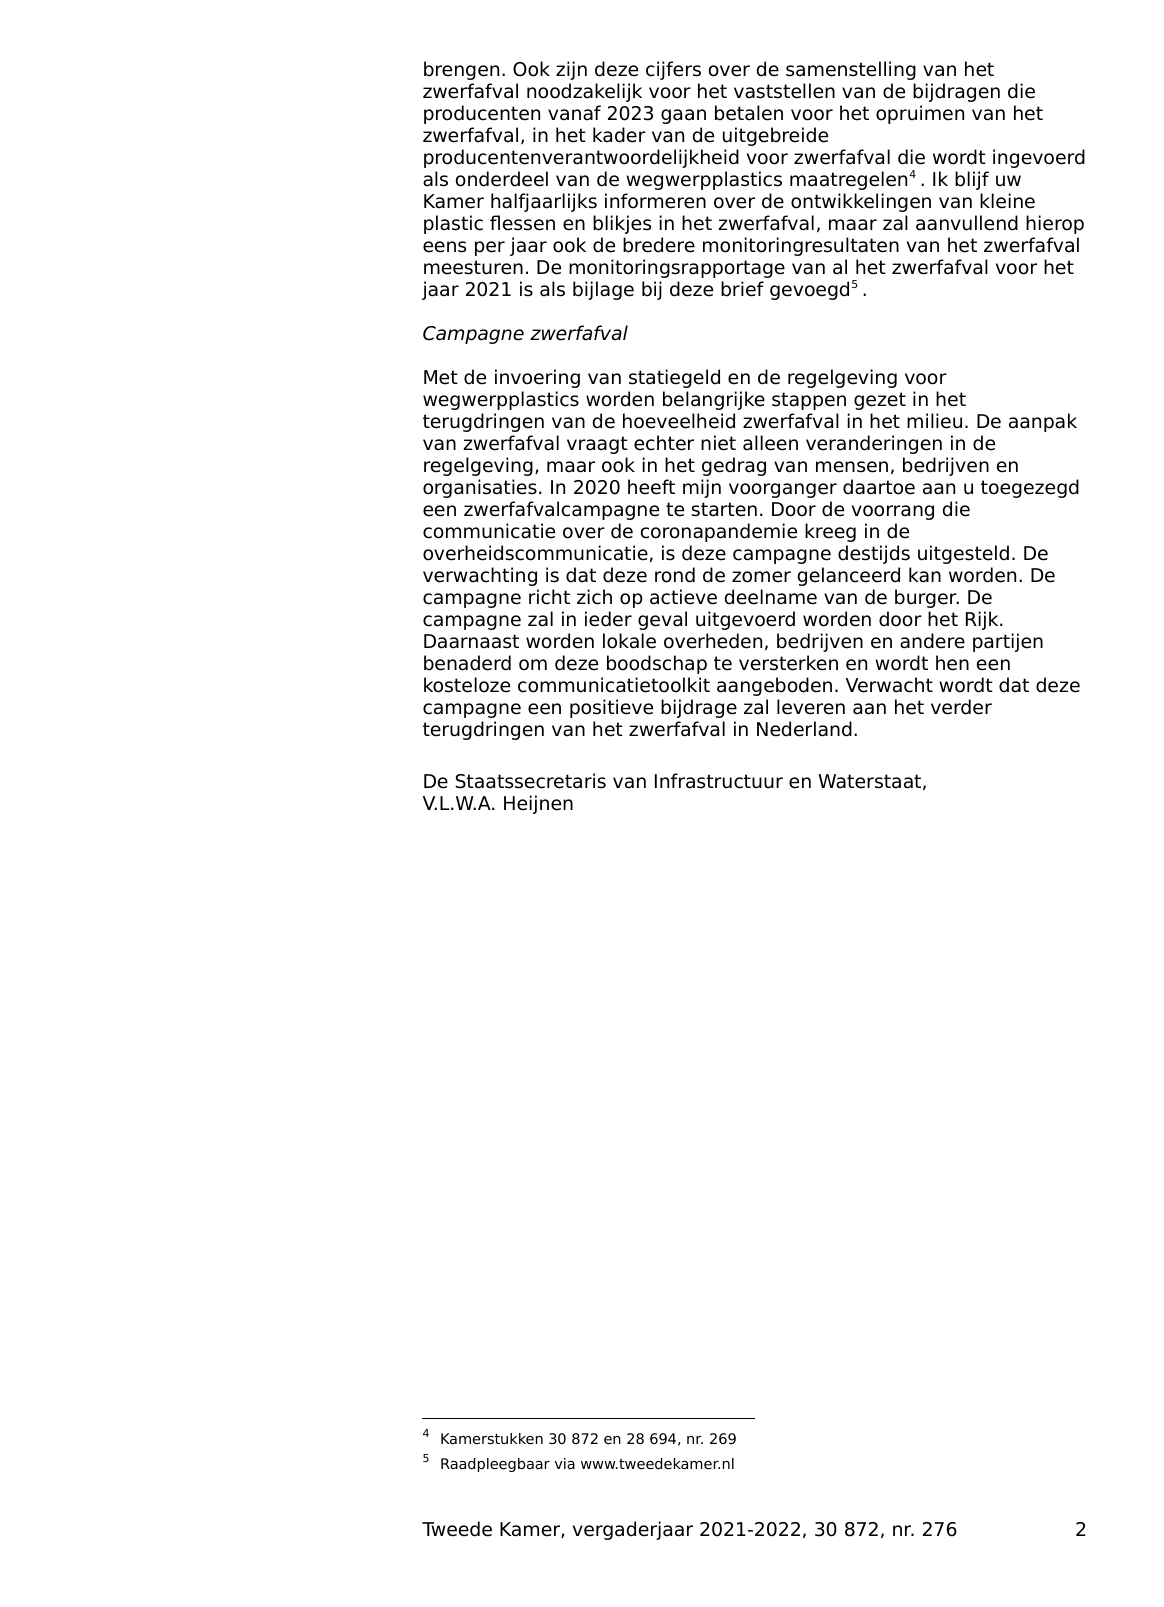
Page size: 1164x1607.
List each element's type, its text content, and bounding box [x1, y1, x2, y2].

text Raadpleegbaar via www.tweedekamer.nl [422, 1452, 1087, 1474]
text Kamerstukken 30 872 en 28 694, nr. 269 [422, 1427, 1087, 1449]
subtitle Campagne zwerfafval [422, 323, 1087, 345]
text brengen. Ook zijn deze cijfers over de samenstelling van het zwerfafval noodzakelijk voor het vaststellen van de bijdragen die producenten vanaf 2023 gaan betalen voor het opruimen van het zwerfafval, in het kader van de uitgebreide producentenverantwoordelijkheid voor zwerfafval die wordt ingevoerd als onderdeel van de wegwerpplastics maatregelen. Ik blijf uw Kamer halfjaarlijks informeren over de ontwikkelingen van kleine plastic flessen en blikjes in het zwerfafval, maar zal aanvullend hierop eens per jaar ook de bredere monitoringresultaten van het zwerfafval meesturen. De monitoringsrapportage van al het zwerfafval voor het jaar 2021 is als bijlage bij deze brief gevoegd. [422, 59, 1087, 301]
text Met de invoering van statiegeld en de regelgeving voor wegwerpplastics worden belangrijke stappen gezet in het terugdringen van de hoeveelheid zwerfafval in het milieu. De aanpak van zwerfafval vraagt echter niet alleen veranderingen in de regelgeving, maar ook in het gedrag van mensen, bedrijven en organisaties. In 2020 heeft mijn voorganger daartoe aan u toegezegd een zwerfafvalcampagne te starten. Door de voorrang die communicatie over de coronapandemie kreeg in de overheidscommunicatie, is deze campagne destijds uitgesteld. De verwachting is dat deze rond de zomer gelanceerd kan worden. De campagne richt zich op actieve deelname van de burger. De campagne zal in ieder geval uitgevoerd worden door het Rijk. Daarnaast worden lokale overheden, bedrijven en andere partijen benaderd om deze boodschap te versterken en wordt hen een kosteloze communicatietoolkit aangeboden. Verwacht wordt dat deze campagne een positieve bijdrage zal leveren aan het verder terugdringen van het zwerfafval in Nederland. [422, 367, 1087, 741]
text De Staatssecretaris van Infrastructuur en Waterstaat, V.L.W.A. Heijnen [422, 771, 1087, 815]
